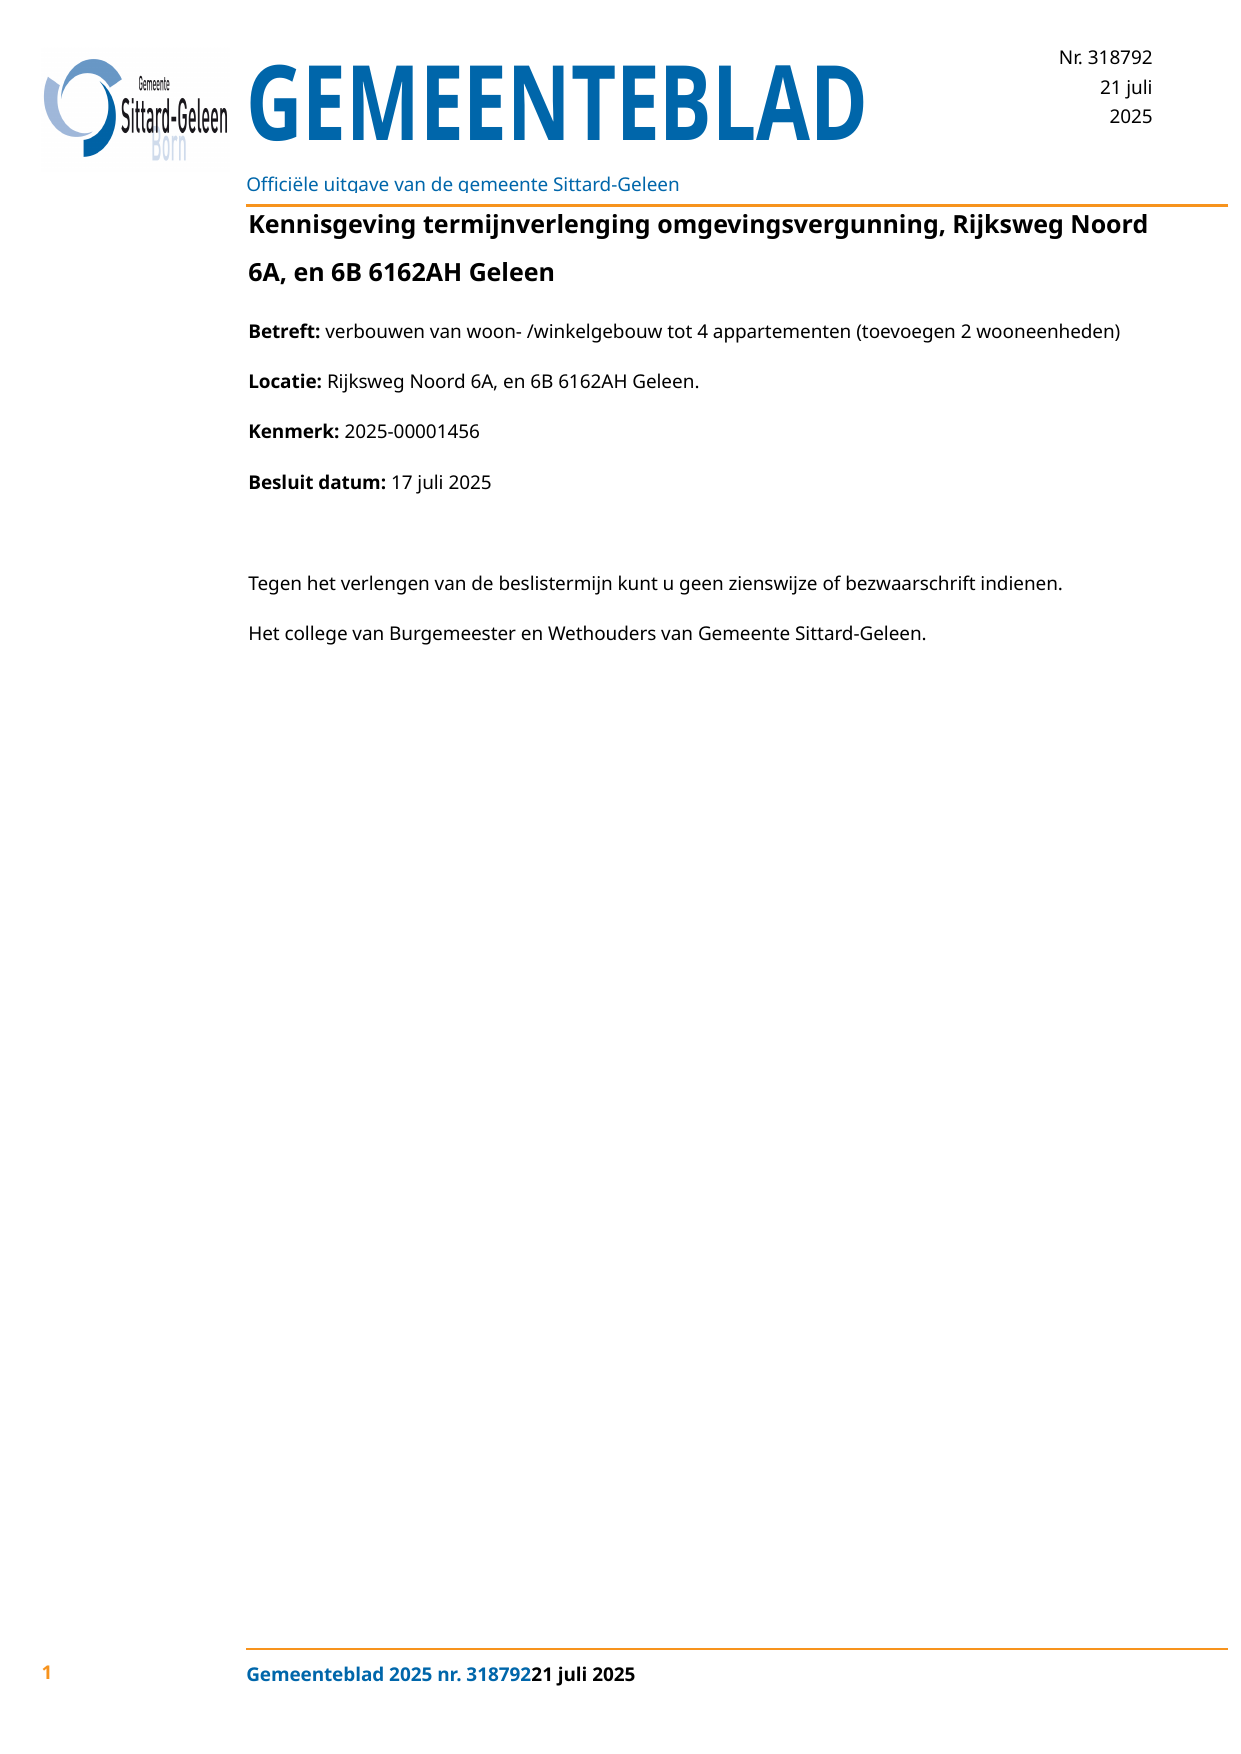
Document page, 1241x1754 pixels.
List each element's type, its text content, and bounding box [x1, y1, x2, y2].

text Het college van Burgemeester en Wethouders van Gemeente Sittard-Geleen. [248, 620, 1152, 646]
text Tegen het verlengen van de beslistermijn kunt u geen zienswijze of bezwaarschrift indienen. [248, 570, 1152, 596]
text Locatie: Rijksweg Noord 6A, en 6B 6162AH Geleen. [248, 368, 1152, 394]
text Kennisgeving termijnverlenging omgevingsvergunning, Rijksweg Noord 6A, en 6B 6162AH Geleen [248, 207, 1152, 288]
text Besluit datum: 17 juli 2025 [248, 469, 1152, 495]
picture [41, 47, 231, 172]
text Kenmerk: 2025-00001456 [248, 419, 1152, 444]
text Betreft: verbouwen van woon- /winkelgebouw tot 4 appartementen (toevoegen 2 wooneenheden) [248, 318, 1152, 344]
